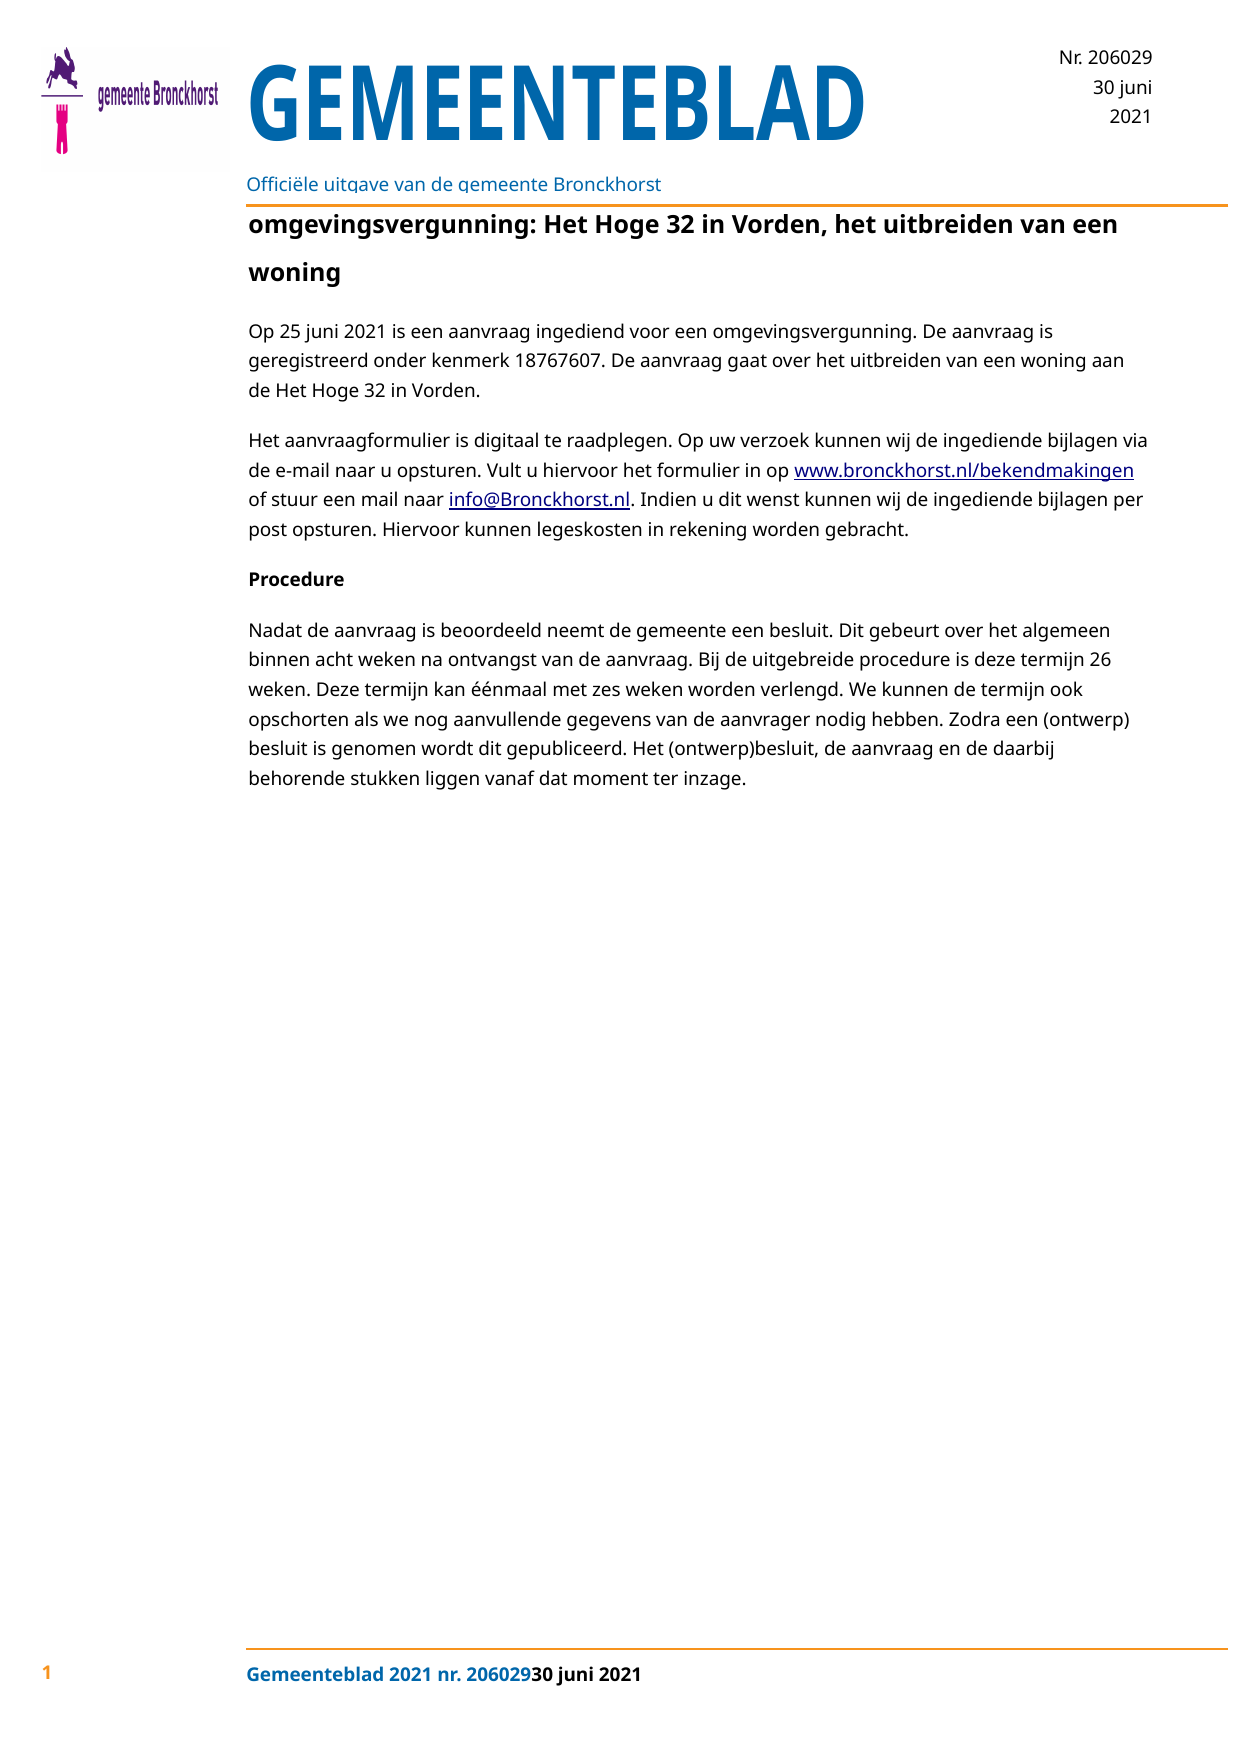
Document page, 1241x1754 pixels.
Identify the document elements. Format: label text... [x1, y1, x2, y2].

text Procedure [248, 567, 1152, 592]
text Nadat de aanvraag is beoordeeld neemt de gemeente een besluit. Dit gebeurt over het algemeen binnen acht weken na ontvangst van de aanvraag. Bij de uitgebreide procedure is deze termijn 26 weken. Deze termijn kan éénmaal met zes weken worden verlengd. We kunnen de termijn ook opschorten als we nog aanvullende gegevens van de aanvrager nodig hebben. Zodra een (ontwerp) besluit is genomen wordt dit gepubliceerd. Het (ontwerp)besluit, de aanvraag en de daarbij behorende stukken liggen vanaf dat moment ter inzage. [248, 617, 1152, 791]
text omgevingsvergunning: Het Hoge 32 in Vorden, het uitbreiden van een woning [248, 207, 1152, 288]
text Het aanvraagformulier is digitaal te raadplegen. Op uw verzoek kunnen wij de ingediende bijlagen via de e-mail naar u opsturen. Vult u hiervoor het formulier in op www.bronckhorst.nl/bekendmakingen of stuur een mail naar info@Bronckhorst.nl. Indien u dit wenst kunnen wij de ingediende bijlagen per post opsturen. Hiervoor kunnen legeskosten in rekening worden gebracht. [248, 427, 1152, 542]
text Op 25 juni 2021 is een aanvraag ingediend voor een omgevingsvergunning. De aanvraag is geregistreerd onder kenmerk 18767607. De aanvraag gaat over het uitbreiden van een woning aan de Het Hoge 32 in Vorden. [248, 318, 1152, 403]
picture [41, 47, 231, 172]
